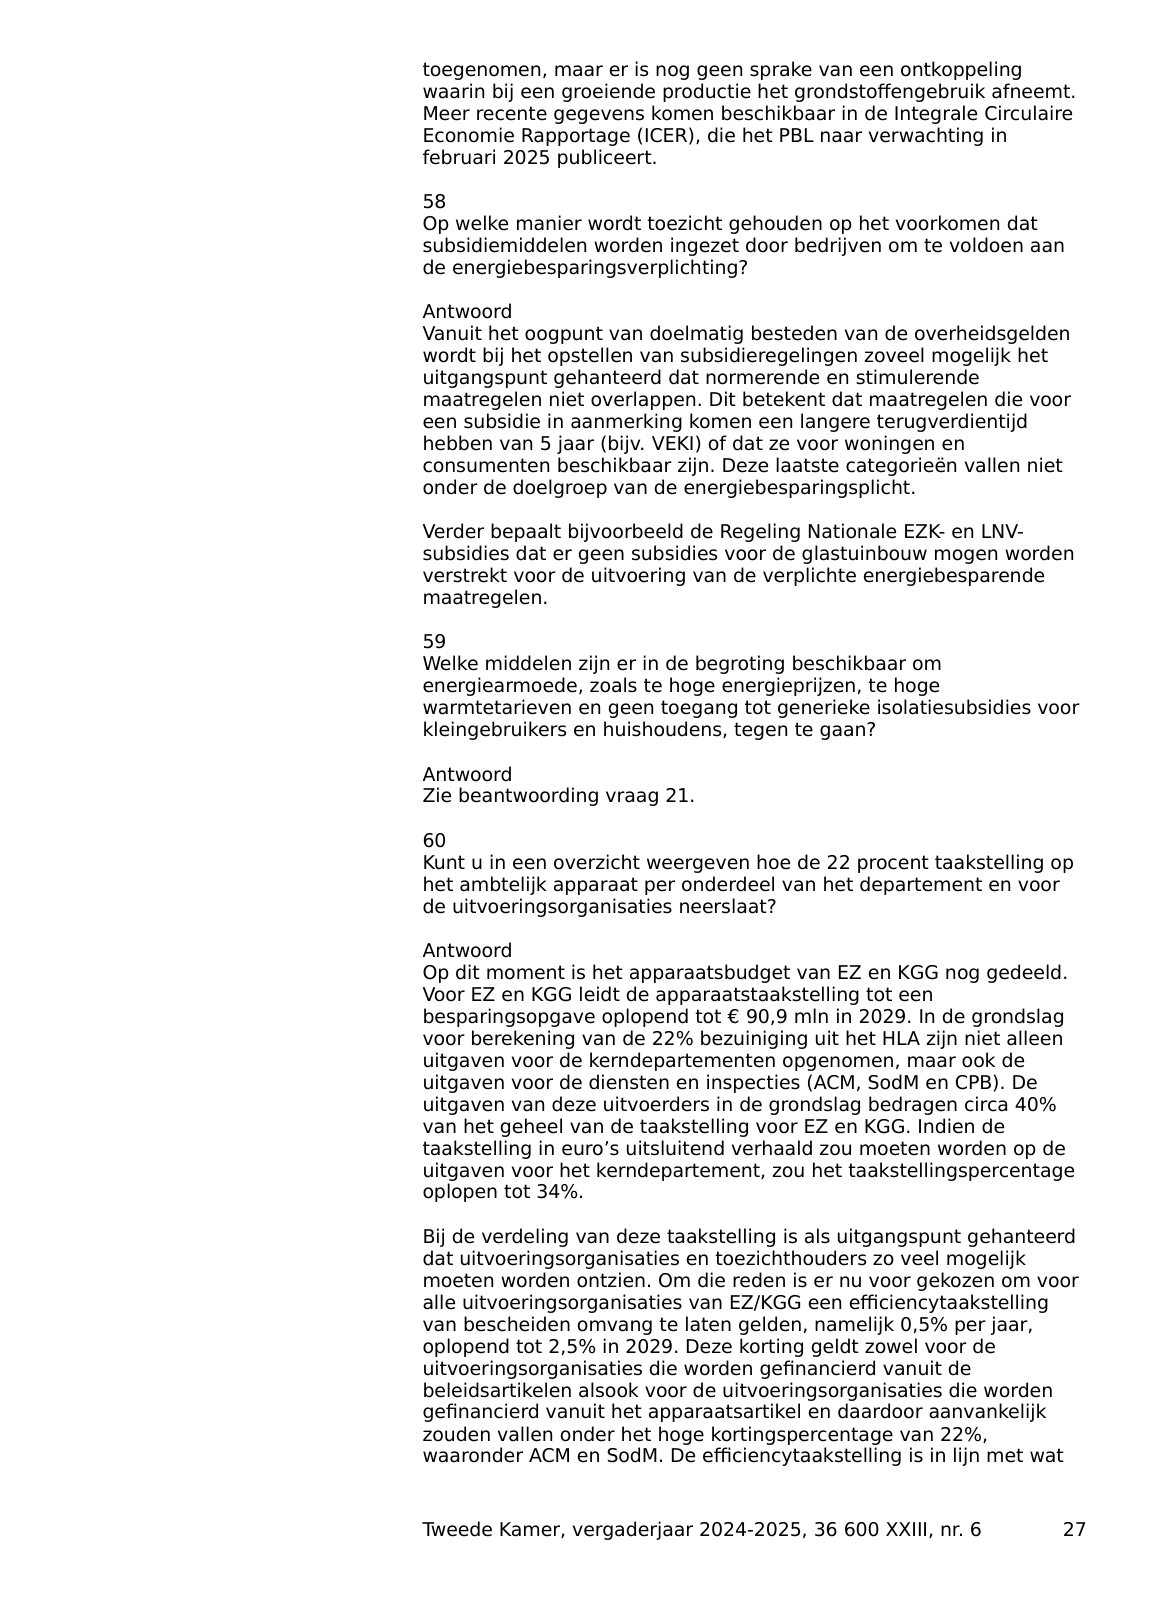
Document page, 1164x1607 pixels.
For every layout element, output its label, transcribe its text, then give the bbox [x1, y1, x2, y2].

text Vanuit het oogpunt van doelmatig besteden van de overheidsgelden wordt bij het opstellen van subsidieregelingen zoveel mogelijk het uitgangspunt gehanteerd dat normerende en stimulerende maatregelen niet overlappen. Dit betekent dat maatregelen die voor een subsidie in aanmerking komen een langere terugverdientijd hebben van 5 jaar (bijv. VEKI) of dat ze voor woningen en consumenten beschikbaar zijn. Deze laatste categorieën vallen niet onder de doelgroep van de energiebesparingsplicht. [422, 323, 1087, 499]
text 58 [422, 191, 1087, 213]
text Op welke manier wordt toezicht gehouden op het voorkomen dat subsidiemiddelen worden ingezet door bedrijven om te voldoen aan de energiebesparingsverplichting? [422, 213, 1087, 279]
text Zie beantwoording vraag 21. [422, 785, 1087, 807]
text toegenomen, maar er is nog geen sprake van een ontkoppeling waarin bij een groeiende productie het grondstoffengebruik afneemt. Meer recente gegevens komen beschikbaar in de Integrale Circulaire Economie Rapportage (ICER), die het PBL naar verwachting in februari 2025 publiceert. [422, 59, 1087, 169]
text Kunt u in een overzicht weergeven hoe de 22 procent taakstelling op het ambtelijk apparaat per onderdeel van het departement en voor de uitvoeringsorganisaties neerslaat? [422, 852, 1087, 917]
text Antwoord [422, 940, 1087, 962]
text Welke middelen zijn er in de begroting beschikbaar om energiearmoede, zoals te hoge energieprijzen, te hoge warmtetarieven en geen toegang tot generieke isolatiesubsidies voor kleingebruikers en huishoudens, tegen te gaan? [422, 653, 1087, 741]
text 59 [422, 631, 1087, 653]
text Antwoord [422, 763, 1087, 785]
text Verder bepaalt bijvoorbeeld de Regeling Nationale EZK- en LNV-subsidies dat er geen subsidies voor de glastuinbouw mogen worden verstrekt voor de uitvoering van de verplichte energiebesparende maatregelen. [422, 521, 1087, 609]
text Bij de verdeling van deze taakstelling is als uitgangspunt gehanteerd dat uitvoeringsorganisaties en toezichthouders zo veel mogelijk moeten worden ontzien. Om die reden is er nu voor gekozen om voor alle uitvoeringsorganisaties van EZ/KGG een efficiencytaakstelling van bescheiden omvang te laten gelden, namelijk 0,5% per jaar, oplopend tot 2,5% in 2029. Deze korting geldt zowel voor de uitvoeringsorganisaties die worden gefinancierd vanuit de beleidsartikelen alsook voor de uitvoeringsorganisaties die worden gefinancierd vanuit het apparaatsartikel en daardoor aanvankelijk zouden vallen onder het hoge kortingspercentage van 22%, waaronder ACM en SodM. De efficiencytaakstelling is in lijn met wat [422, 1226, 1087, 1467]
text Op dit moment is het apparaatsbudget van EZ en KGG nog gedeeld. Voor EZ en KGG leidt de apparaatstaakstelling tot een besparingsopgave oplopend tot € 90,9 mln in 2029. In de grondslag voor berekening van de 22% bezuiniging uit het HLA zijn niet alleen uitgaven voor de kerndepartementen opgenomen, maar ook de uitgaven voor de diensten en inspecties (ACM, SodM en CPB). De uitgaven van deze uitvoerders in de grondslag bedragen circa 40% van het geheel van de taakstelling voor EZ en KGG. Indien de taakstelling in euro’s uitsluitend verhaald zou moeten worden op de uitgaven voor het kerndepartement, zou het taakstellingspercentage oplopen tot 34%. [422, 962, 1087, 1203]
text 60 [422, 829, 1087, 852]
text Antwoord [422, 301, 1087, 323]
